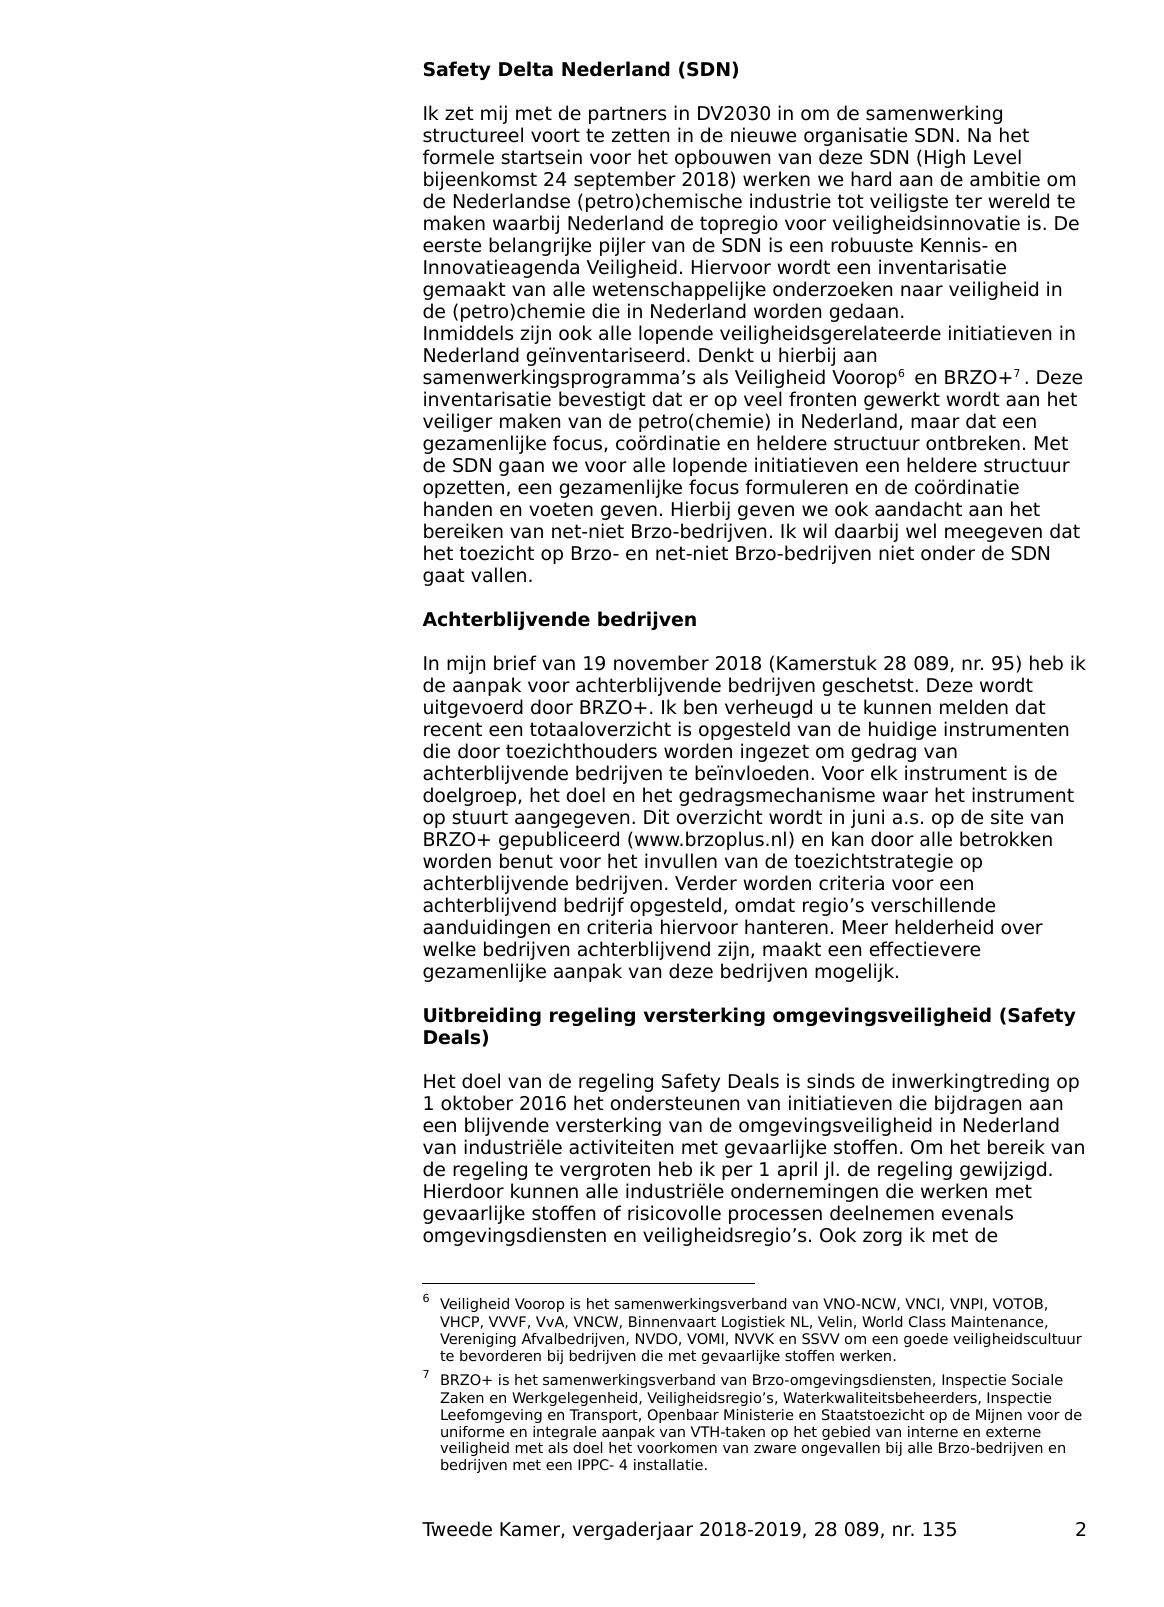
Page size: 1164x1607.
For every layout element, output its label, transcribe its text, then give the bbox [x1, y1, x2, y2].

subtitle Achterblijvende bedrijven [422, 609, 1087, 631]
subtitle Uitbreiding regeling versterking omgevingsveiligheid (Safety Deals) [422, 1005, 1087, 1049]
text Veiligheid Voorop is het samenwerkingsverband van VNO-NCW, VNCI, VNPI, VOTOB, VHCP, VVVF, VvA, VNCW, Binnenvaart Logistiek NL, Velin, World Class Maintenance, Vereniging Afvalbedrijven, NVDO, VOMI, NVVK en SSVV om een goede veiligheidscultuur te bevorderen bij bedrijven die met gevaarlijke stoffen werken. [422, 1292, 1087, 1365]
text Inmiddels zijn ook alle lopende veiligheidsgerelateerde initiatieven in Nederland geïnventariseerd. Denkt u hierbij aan samenwerkingsprogramma’s als Veiligheid Voorop en BRZO+. Deze inventarisatie bevestigt dat er op veel fronten gewerkt wordt aan het veiliger maken van de petro(chemie) in Nederland, maar dat een gezamenlijke focus, coördinatie en heldere structuur ontbreken. Met de SDN gaan we voor alle lopende initiatieven een heldere structuur opzetten, een gezamenlijke focus formuleren en de coördinatie handen en voeten geven. Hierbij geven we ook aandacht aan het bereiken van net-niet Brzo-bedrijven. Ik wil daarbij wel meegeven dat het toezicht op Brzo- en net-niet Brzo-bedrijven niet onder de SDN gaat vallen. [422, 323, 1087, 587]
text In mijn brief van 19 november 2018 (Kamerstuk 28 089, nr. 95) heb ik de aanpak voor achterblijvende bedrijven geschetst. Deze wordt uitgevoerd door BRZO+. Ik ben verheugd u te kunnen melden dat recent een totaaloverzicht is opgesteld van de huidige instrumenten die door toezichthouders worden ingezet om gedrag van achterblijvende bedrijven te beïnvloeden. Voor elk instrument is de doelgroep, het doel en het gedragsmechanisme waar het instrument op stuurt aangegeven. Dit overzicht wordt in juni a.s. op de site van BRZO+ gepubliceerd (www.brzoplus.nl) en kan door alle betrokken worden benut voor het invullen van de toezichtstrategie op achterblijvende bedrijven. Verder worden criteria voor een achterblijvend bedrijf opgesteld, omdat regio’s verschillende aanduidingen en criteria hiervoor hanteren. Meer helderheid over welke bedrijven achterblijvend zijn, maakt een effectievere gezamenlijke aanpak van deze bedrijven mogelijk. [422, 653, 1087, 983]
text BRZO+ is het samenwerkingsverband van Brzo-omgevingsdiensten, Inspectie Sociale Zaken en Werkgelegenheid, Veiligheidsregio’s, Waterkwaliteitsbeheerders, Inspectie Leefomgeving en Transport, Openbaar Ministerie en Staatstoezicht op de Mijnen voor de uniforme en integrale aanpak van VTH-taken op het gebied van interne en externe veiligheid met als doel het voorkomen van zware ongevallen bij alle Brzo-bedrijven en bedrijven met een IPPC- 4 installatie. [422, 1368, 1087, 1474]
text Het doel van de regeling Safety Deals is sinds de inwerkingtreding op 1 oktober 2016 het ondersteunen van initiatieven die bijdragen aan een blijvende versterking van de omgevingsveiligheid in Nederland van industriële activiteiten met gevaarlijke stoffen. Om het bereik van de regeling te vergroten heb ik per 1 april jl. de regeling gewijzigd. Hierdoor kunnen alle industriële ondernemingen die werken met gevaarlijke stoffen of risicovolle processen deelnemen evenals omgevingsdiensten en veiligheidsregio’s. Ook zorg ik met de [422, 1071, 1087, 1247]
subtitle Safety Delta Nederland (SDN) [422, 59, 1087, 81]
text Ik zet mij met de partners in DV2030 in om de samenwerking structureel voort te zetten in de nieuwe organisatie SDN. Na het formele startsein voor het opbouwen van deze SDN (High Level bijeenkomst 24 september 2018) werken we hard aan de ambitie om de Nederlandse (petro)chemische industrie tot veiligste ter wereld te maken waarbij Nederland de topregio voor veiligheidsinnovatie is. De eerste belangrijke pijler van de SDN is een robuuste Kennis- en Innovatieagenda Veiligheid. Hiervoor wordt een inventarisatie gemaakt van alle wetenschappelijke onderzoeken naar veiligheid in de (petro)chemie die in Nederland worden gedaan. [422, 103, 1087, 323]
